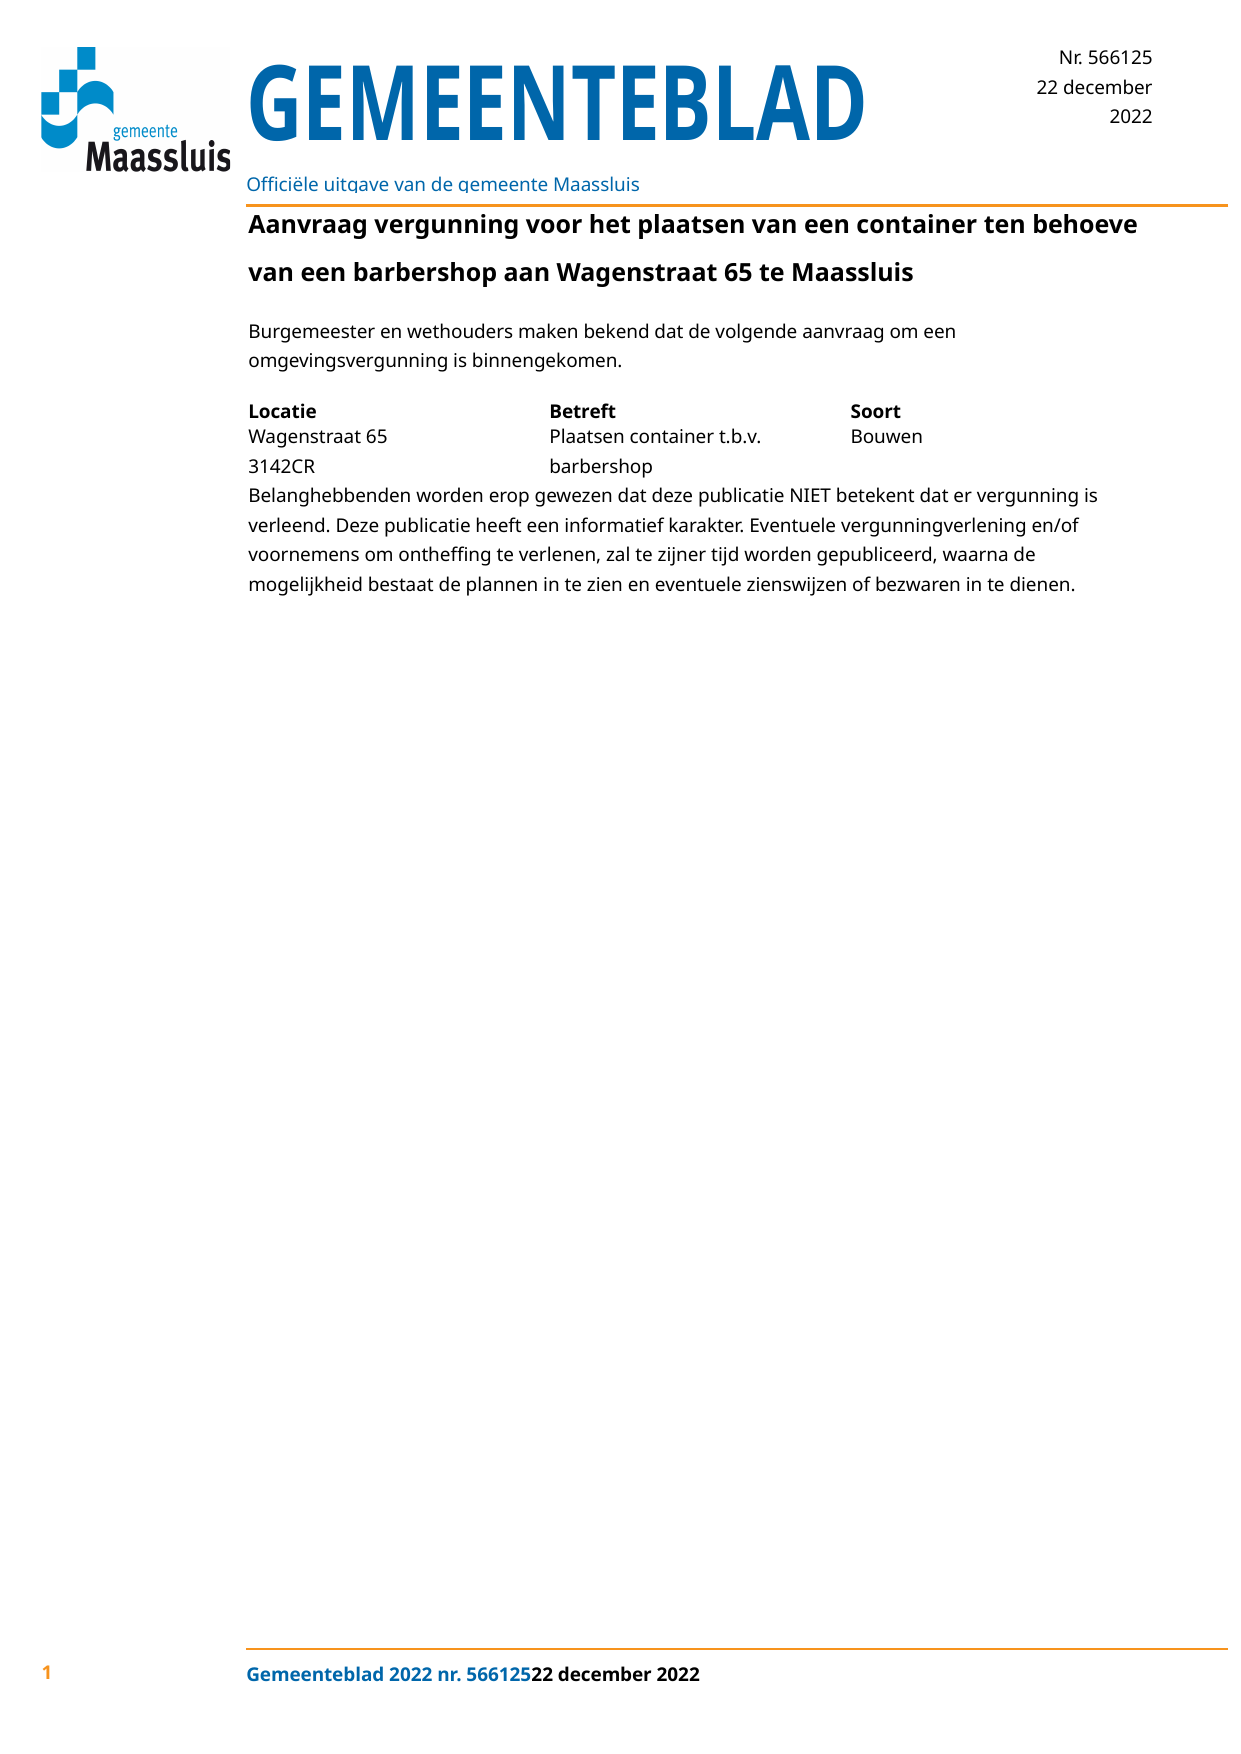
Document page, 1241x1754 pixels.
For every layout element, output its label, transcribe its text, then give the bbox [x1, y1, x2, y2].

picture [41, 47, 77, 92]
text Belanghebbenden worden erop gewezen dat deze publicatie NIET betekent dat er vergunning is verleend. Deze publicatie heeft een informatief karakter. Eventuele vergunningverlening en/of voornemens om ontheffing te verlenen, zal te zijner tijd worden gepubliceerd, waarna de mogelijkheid bestaat de plannen in te zien en eventuele zienswijzen of bezwaren in te dienen. [248, 482, 1152, 597]
table_cell Bouwen [850, 424, 1152, 479]
picture [41, 47, 231, 172]
table_header Soort [850, 398, 1152, 424]
table_header Betreft [549, 398, 850, 424]
text Burgemeester en wethouders maken bekend dat de volgende aanvraag om een omgevingsvergunning is binnengekomen. [248, 318, 1152, 373]
table_header Locatie [248, 398, 549, 424]
table_cell Wagenstraat 65 3142CR [248, 424, 549, 479]
table_cell Plaatsen container t.b.v. barbershop [549, 424, 850, 479]
text Aanvraag vergunning voor het plaatsen van een container ten behoeve van een barbershop aan Wagenstraat 65 te Maassluis [248, 207, 1152, 288]
